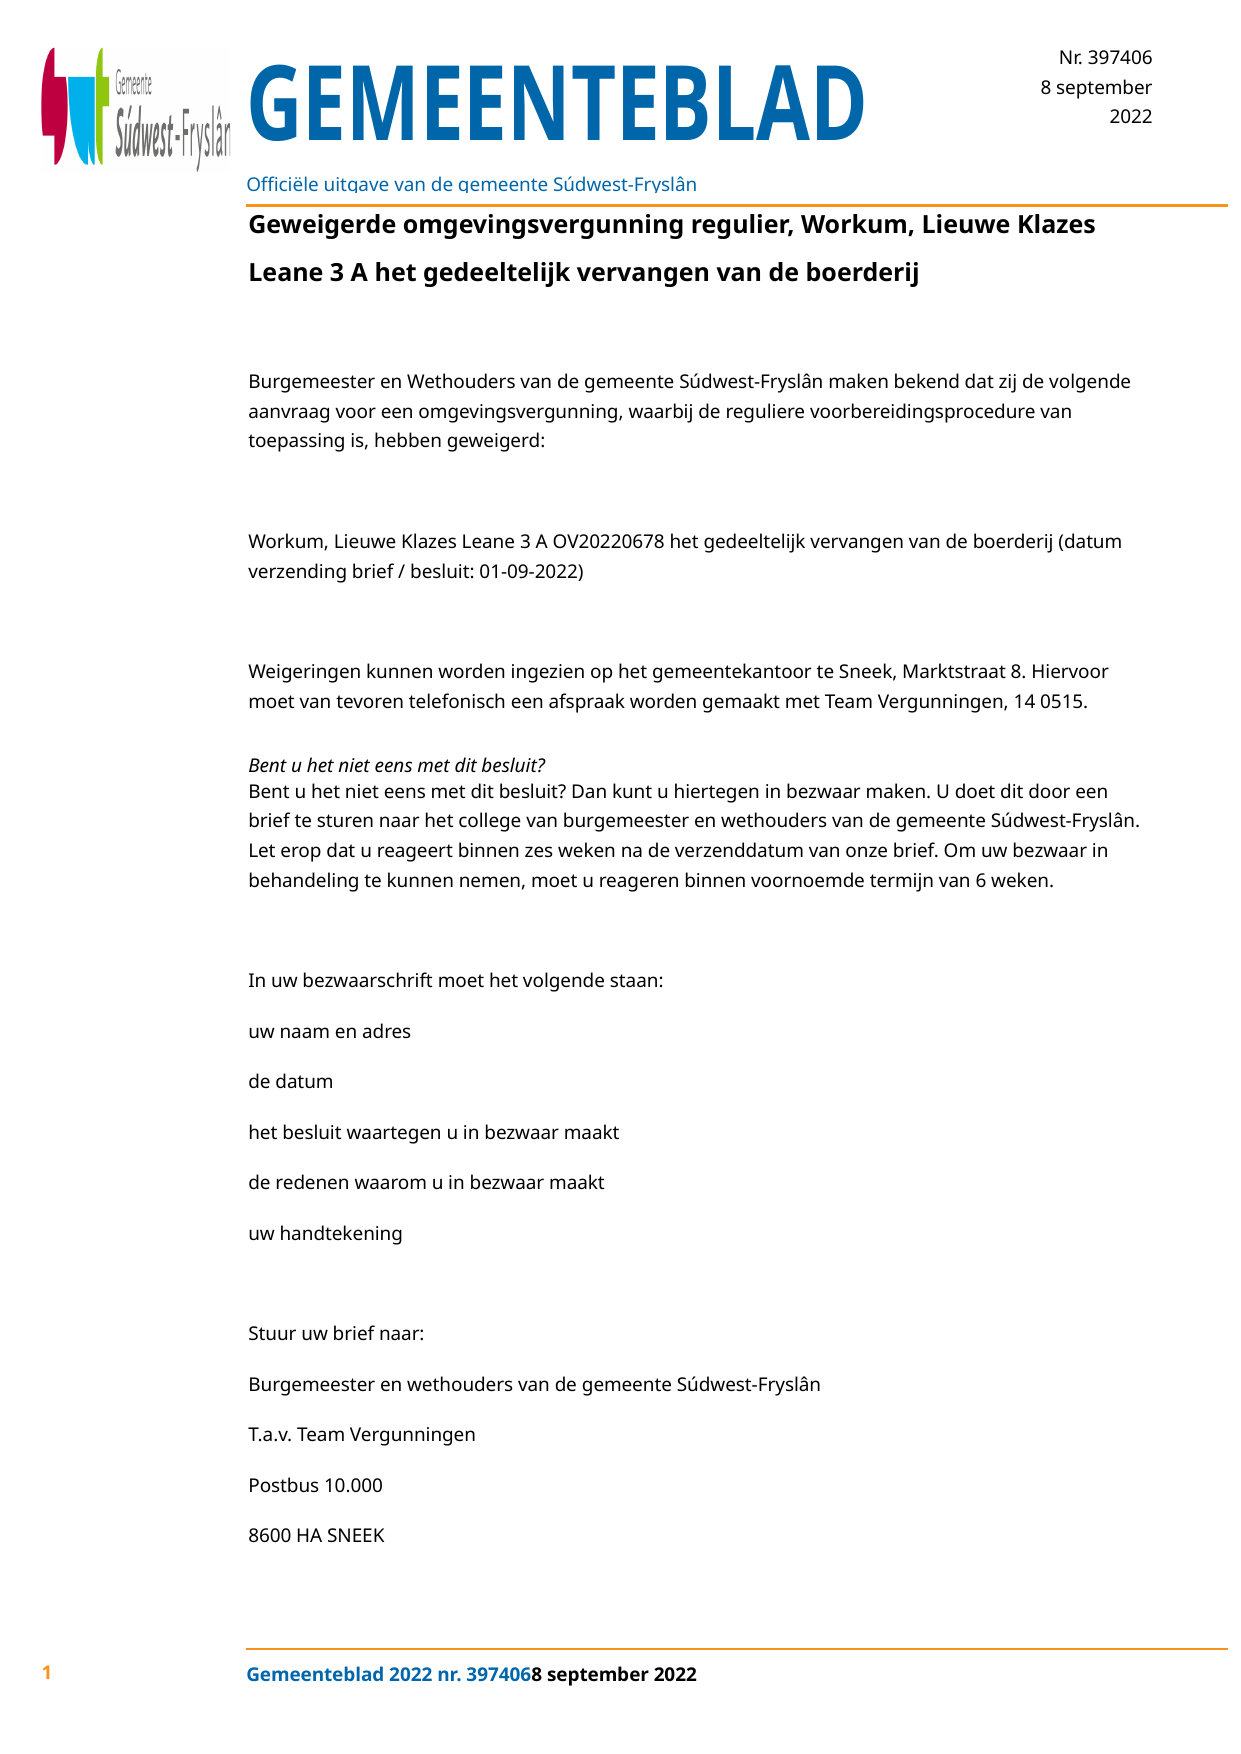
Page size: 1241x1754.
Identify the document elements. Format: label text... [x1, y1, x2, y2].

text het besluit waartegen u in bezwaar maakt [248, 1119, 1152, 1144]
text de redenen waarom u in bezwaar maakt [248, 1169, 1152, 1195]
text Bent u het niet eens met dit besluit? [248, 752, 1152, 778]
text T.a.v. Team Vergunningen [248, 1421, 1152, 1447]
text Stuur uw brief naar: [248, 1321, 1152, 1346]
text 8600 HA SNEEK [248, 1522, 1152, 1548]
text Bent u het niet eens met dit besluit? Dan kunt u hiertegen in bezwaar maken. U doet dit door een brief te sturen naar het college van burgemeester en wethouders van de gemeente Súdwest-Fryslân. Let erop dat u reageert binnen zes weken na de verzenddatum van onze brief. Om uw bezwaar in behandeling te kunnen nemen, moet u reageren binnen voornoemde termijn van 6 weken. [248, 778, 1152, 892]
text uw naam en adres [248, 1018, 1152, 1044]
text Burgemeester en Wethouders van de gemeente Súdwest-Fryslân maken bekend dat zij de volgende aanvraag voor een omgevingsvergunning, waarbij de reguliere voorbereidingsprocedure van toepassing is, hebben geweigerd: [248, 368, 1152, 453]
text de datum [248, 1068, 1152, 1094]
picture [41, 47, 231, 172]
text Geweigerde omgevingsvergunning regulier, Workum, Lieuwe Klazes Leane 3 A het gedeeltelijk vervangen van de boerderij [248, 207, 1152, 288]
text Workum, Lieuwe Klazes Leane 3 A OV20220678 het gedeeltelijk vervangen van de boerderij (datum verzending brief / besluit: 01-09-2022) [248, 528, 1152, 584]
text uw handtekening [248, 1220, 1152, 1245]
text Burgemeester en wethouders van de gemeente Súdwest-Fryslân [248, 1371, 1152, 1397]
text Weigeringen kunnen worden ingezien op het gemeentekantoor te Sneek, Marktstraat 8. Hiervoor moet van tevoren telefonisch een afspraak worden gemaakt met Team Vergunningen, 14 0515. [248, 659, 1152, 714]
text Postbus 10.000 [248, 1472, 1152, 1497]
text In uw bezwaarschrift moet het volgende staan: [248, 968, 1152, 993]
